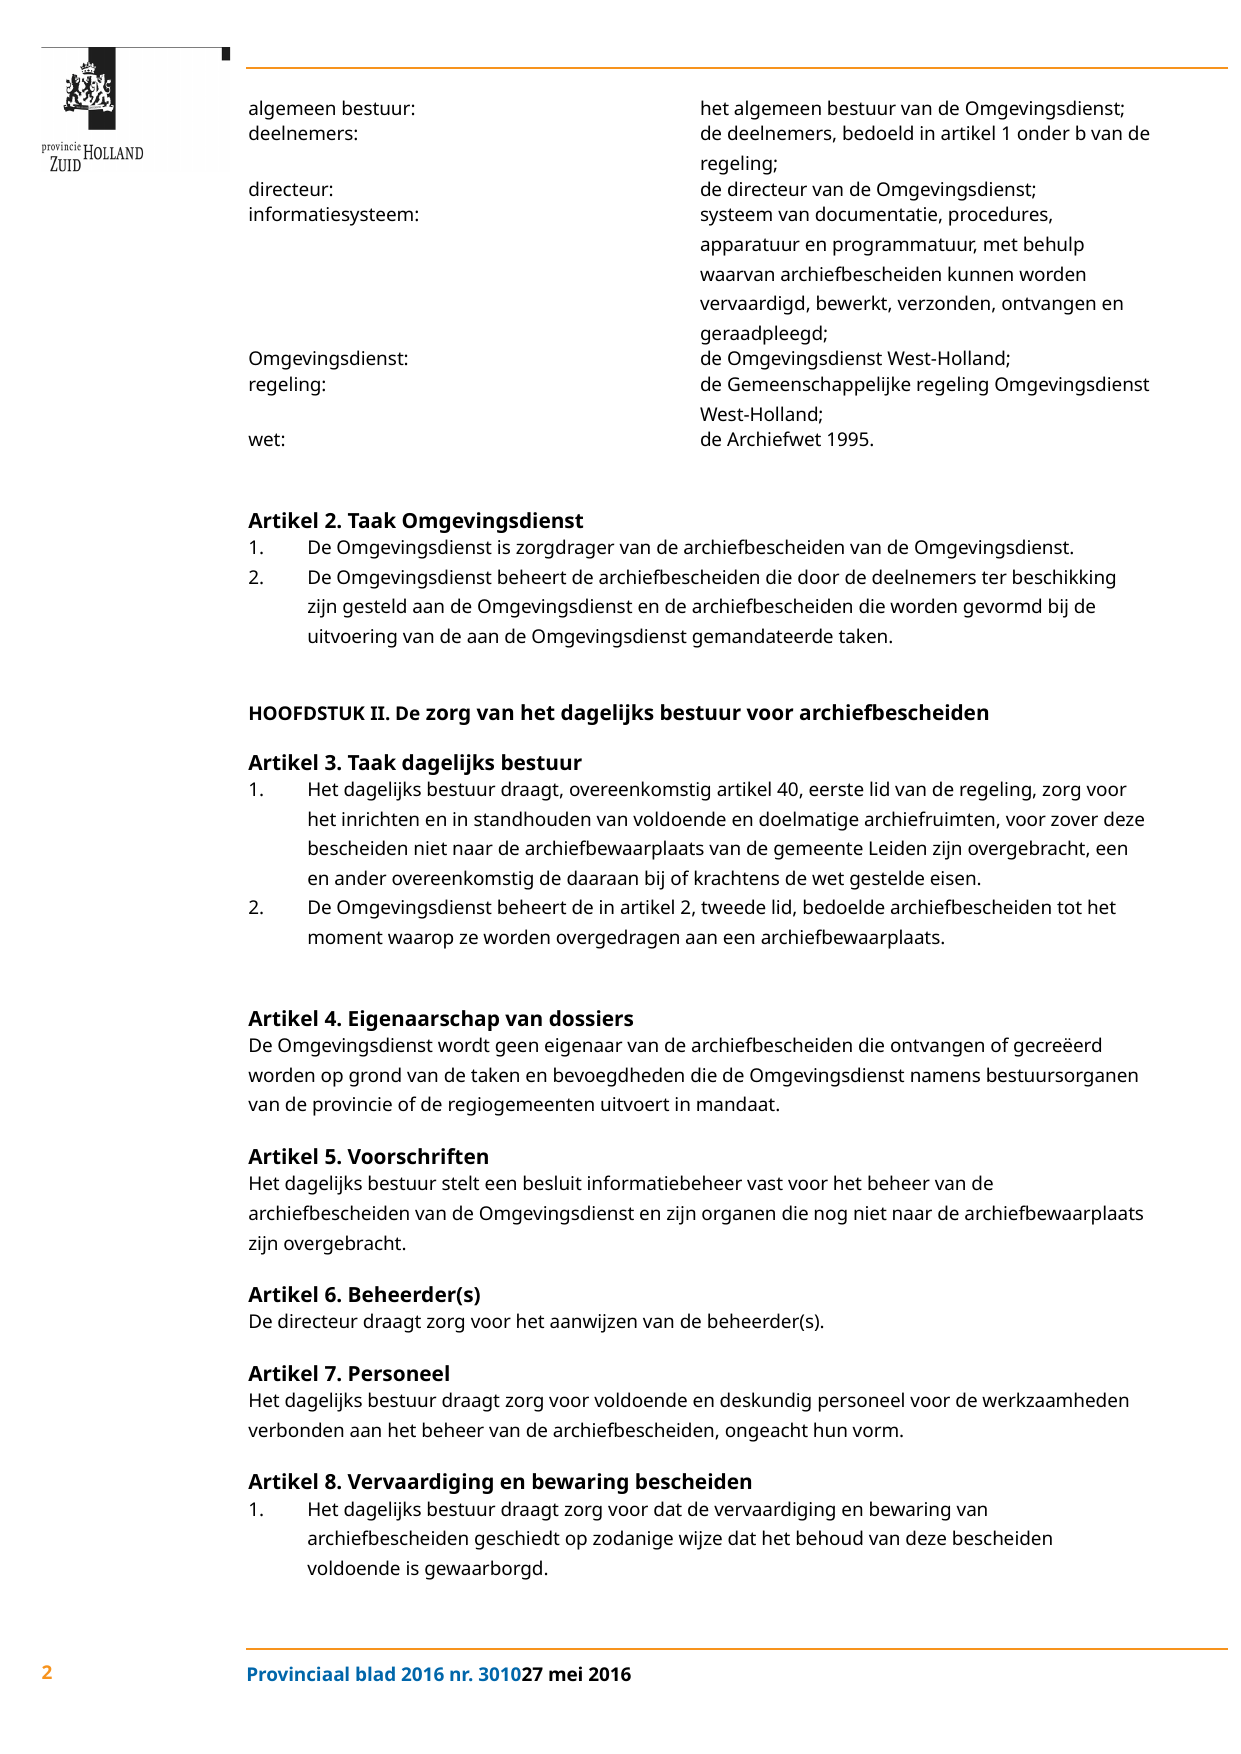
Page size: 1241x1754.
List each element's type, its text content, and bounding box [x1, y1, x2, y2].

table_cell de directeur van de Omgevingsdienst; [700, 176, 1152, 202]
text Artikel 6. Beheerder(s) [248, 1280, 1152, 1308]
text De Omgevingsdienst wordt geen eigenaar van de archiefbescheiden die ontvangen of gecreëerd worden op grond van de taken en bevoegdheden die de Omgevingsdienst namens bestuursorganen van de provincie of de regiogemeenten uitvoert in mandaat. [248, 1032, 1152, 1117]
text Het dagelijks bestuur draagt zorg voor voldoende en deskundig personeel voor de werkzaamheden verbonden aan het beheer van de archiefbescheiden, ongeacht hun vorm. [248, 1387, 1152, 1443]
table_cell deelnemers: [248, 121, 700, 176]
table_cell de Gemeenschappelijke regeling Omgevingsdienst West-Holland; [700, 371, 1152, 427]
list Het dagelijks bestuur draagt, overeenkomstig artikel 40, eerste lid van de regeling, zorg voor het inrichten en in standhouden van voldoende en doelmatige archiefruimten, voor zover deze bescheiden niet naar de archiefbewaarplaats van de gemeente Leiden zijn overgebracht, een en ander overeenkomstig de daaraan bij of krachtens de wet gestelde eisen. [248, 776, 1152, 891]
text HOOFDSTUK II. De zorg van het dagelijks bestuur voor archiefbescheiden [248, 698, 1152, 727]
table_cell directeur: [248, 176, 700, 202]
list De Omgevingsdienst beheert de archiefbescheiden die door de deelnemers ter beschikking zijn gesteld aan de Omgevingsdienst en de archiefbescheiden die worden gevormd bij de uitvoering van de aan de Omgevingsdienst gemandateerde taken. [248, 564, 1152, 649]
table_cell Omgevingsdienst: [248, 346, 700, 371]
text Artikel 5. Voorschriften [248, 1142, 1152, 1171]
table_cell de Archiefwet 1995. [700, 427, 1152, 452]
text Artikel 7. Personeel [248, 1359, 1152, 1387]
table_cell de Omgevingsdienst West-Holland; [700, 346, 1152, 371]
text Artikel 2. Taak Omgevingsdienst [248, 506, 1152, 534]
table_header algemeen bestuur: [248, 95, 700, 121]
text Artikel 4. Eigenaarschap van dossiers [248, 1004, 1152, 1032]
table_cell regeling: [248, 371, 700, 427]
text Het dagelijks bestuur stelt een besluit informatiebeheer vast voor het beheer van de archiefbescheiden van de Omgevingsdienst en zijn organen die nog niet naar de archiefbewaarplaats zijn overgebracht. [248, 1171, 1152, 1255]
table_header het algemeen bestuur van de Omgevingsdienst; [700, 95, 1152, 121]
text Artikel 8. Vervaardiging en bewaring bescheiden [248, 1467, 1152, 1496]
table_cell systeem van documentatie, procedures, apparatuur en programmatuur, met behulp waarvan archiefbescheiden kunnen worden vervaardigd, bewerkt, verzonden, ontvangen en geraadpleegd; [700, 202, 1152, 346]
table_cell wet: [248, 427, 700, 452]
picture [41, 47, 231, 172]
list Het dagelijks bestuur draagt zorg voor dat de vervaardiging en bewaring van archiefbescheiden geschiedt op zodanige wijze dat het behoud van deze bescheiden voldoende is gewaarborgd. [248, 1496, 1152, 1581]
list De Omgevingsdienst is zorgdrager van de archiefbescheiden van de Omgevingsdienst. [248, 534, 1152, 560]
table_cell de deelnemers, bedoeld in artikel 1 onder b van de regeling; [700, 121, 1152, 176]
text Artikel 3. Taak dagelijks bestuur [248, 748, 1152, 776]
text De directeur draagt zorg voor het aanwijzen van de beheerder(s). [248, 1308, 1152, 1334]
table_cell informatiesysteem: [248, 202, 700, 346]
list De Omgevingsdienst beheert de in artikel 2, tweede lid, bedoelde archiefbescheiden tot het moment waarop ze worden overgedragen aan een archiefbewaarplaats. [248, 894, 1152, 950]
